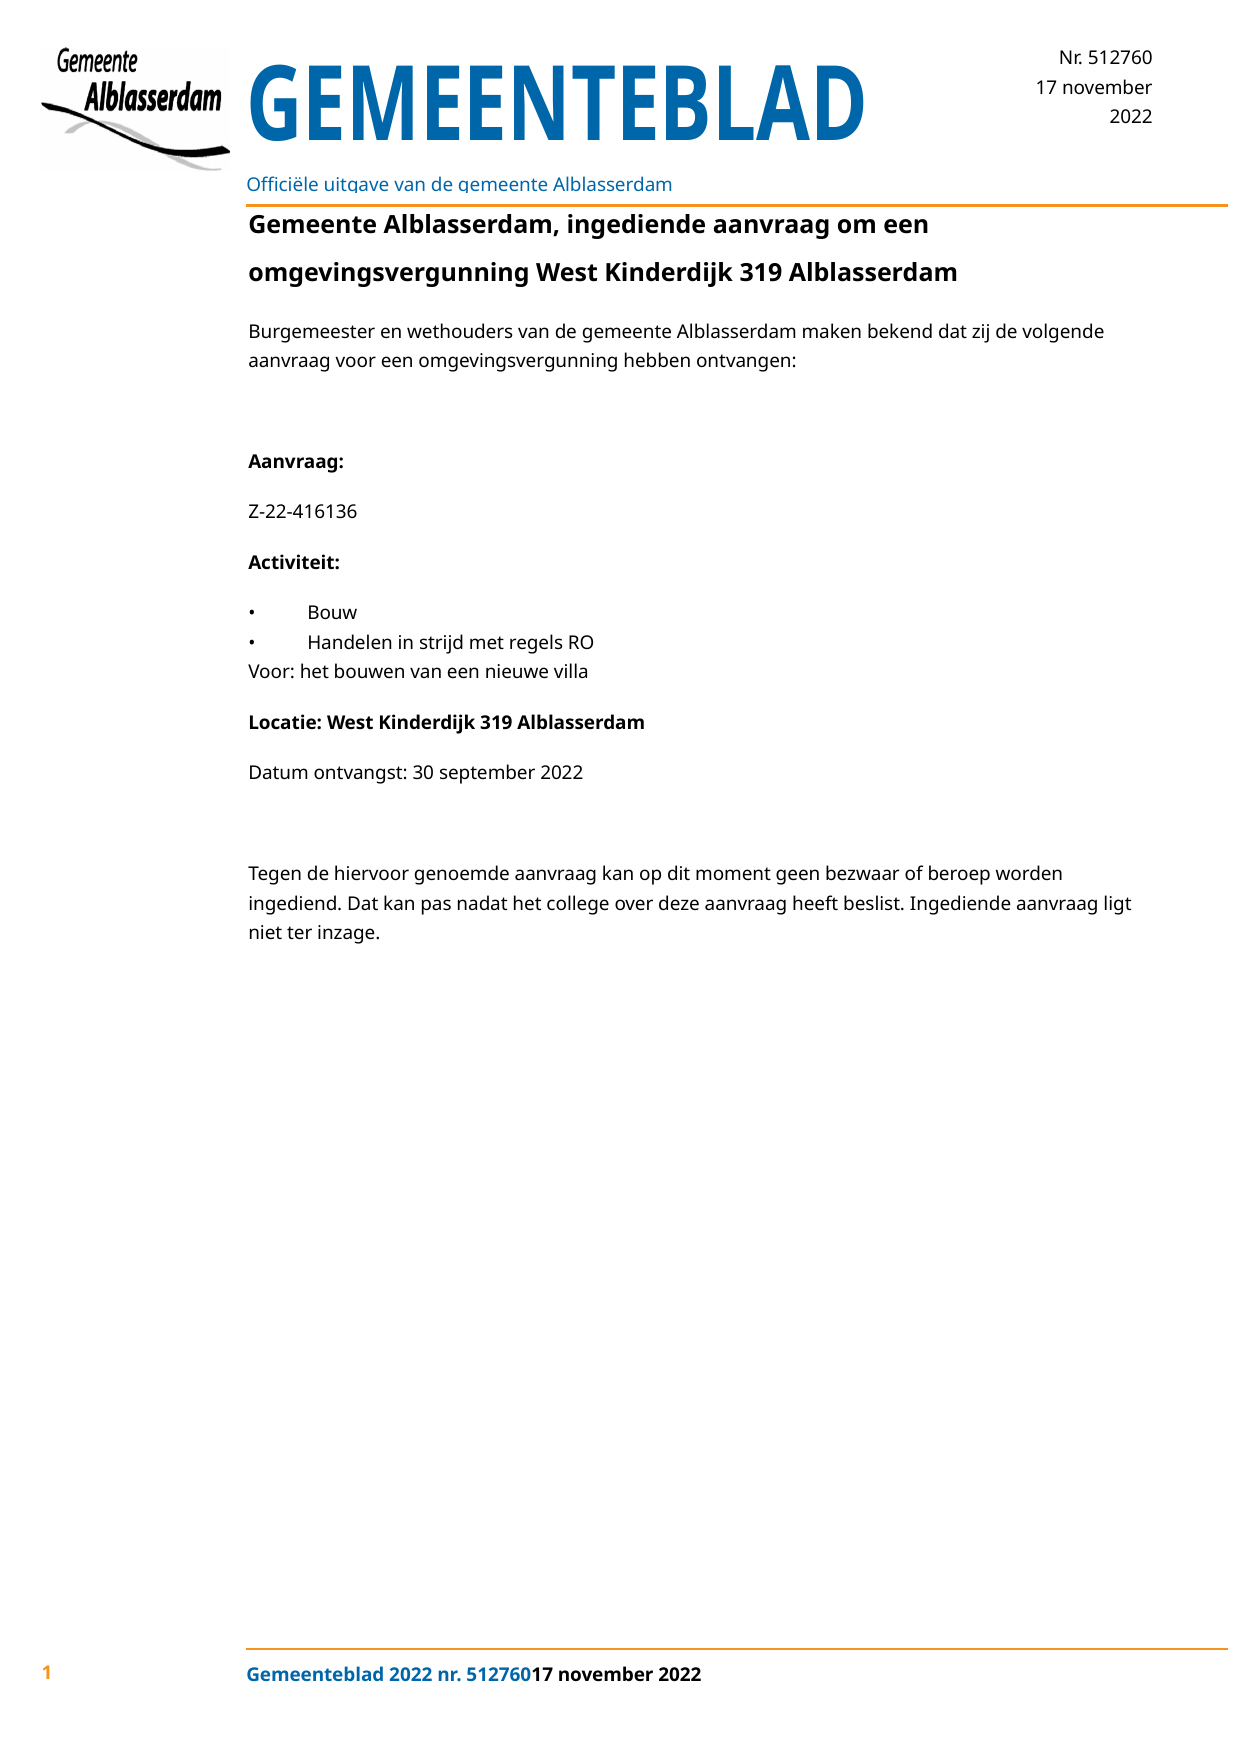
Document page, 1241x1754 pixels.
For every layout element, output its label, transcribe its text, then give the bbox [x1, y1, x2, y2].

list Bouw [248, 599, 1152, 625]
text Aanvraag: [248, 448, 1152, 474]
list Handelen in strijd met regels RO [248, 629, 1152, 655]
text Activiteit: [248, 549, 1152, 575]
text Z-22-416136 [248, 499, 1152, 524]
picture [41, 47, 231, 172]
text Tegen de hiervoor genoemde aanvraag kan op dit moment geen bezwaar of beroep worden ingediend. Dat kan pas nadat het college over deze aanvraag heeft beslist. Ingediende aanvraag ligt niet ter inzage. [248, 860, 1152, 945]
text Datum ontvangst: 30 september 2022 [248, 759, 1152, 785]
text Voor: het bouwen van een nieuwe villa [248, 659, 1152, 684]
text Gemeente Alblasserdam, ingediende aanvraag om een omgevingsvergunning West Kinderdijk 319 Alblasserdam [248, 207, 1152, 288]
text Burgemeester en wethouders van de gemeente Alblasserdam maken bekend dat zij de volgende aanvraag voor een omgevingsvergunning hebben ontvangen: [248, 318, 1152, 373]
text Locatie: West Kinderdijk 319 Alblasserdam [248, 709, 1152, 735]
